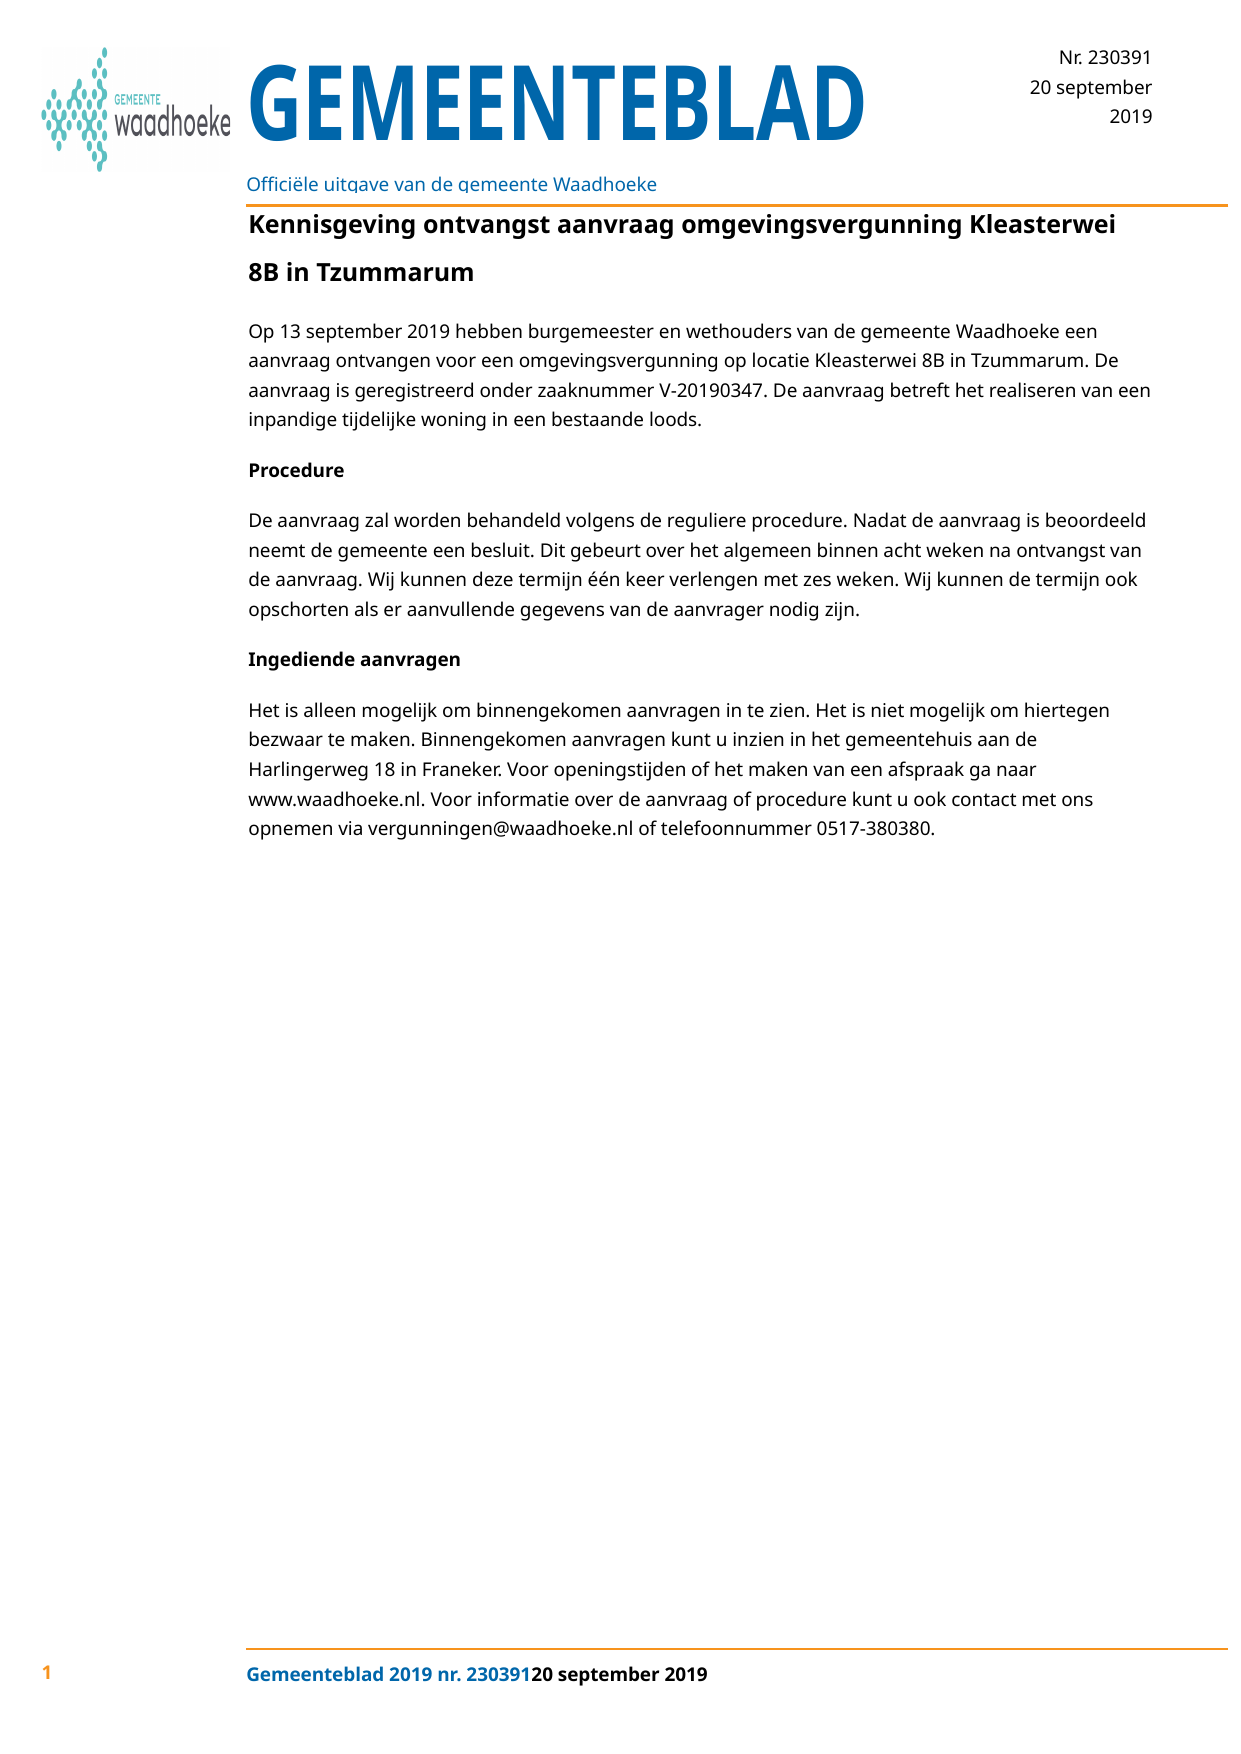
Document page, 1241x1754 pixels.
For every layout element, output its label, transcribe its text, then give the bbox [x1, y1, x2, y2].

picture [41, 47, 231, 172]
text Procedure [248, 457, 1152, 483]
text Ingediende aanvragen [248, 647, 1152, 672]
text Op 13 september 2019 hebben burgemeester en wethouders van de gemeente Waadhoeke een aanvraag ontvangen voor een omgevingsvergunning op locatie Kleasterwei 8B in Tzummarum. De aanvraag is geregistreerd onder zaaknummer V-20190347. De aanvraag betreft het realiseren van een inpandige tijdelijke woning in een bestaande loods. [248, 318, 1152, 432]
text Het is alleen mogelijk om binnengekomen aanvragen in te zien. Het is niet mogelijk om hiertegen bezwaar te maken. Binnengekomen aanvragen kunt u inzien in het gemeentehuis aan de Harlingerweg 18 in Franeker. Voor openingstijden of het maken van een afspraak ga naar www.waadhoeke.nl. Voor informatie over de aanvraag of procedure kunt u ook contact met ons opnemen via vergunningen@waadhoeke.nl of telefoonnummer 0517-380380. [248, 697, 1152, 841]
text Kennisgeving ontvangst aanvraag omgevingsvergunning Kleasterwei 8B in Tzummarum [248, 207, 1152, 288]
text De aanvraag zal worden behandeld volgens de reguliere procedure. Nadat de aanvraag is beoordeeld neemt de gemeente een besluit. Dit gebeurt over het algemeen binnen acht weken na ontvangst van de aanvraag. Wij kunnen deze termijn één keer verlengen met zes weken. Wij kunnen de termijn ook opschorten als er aanvullende gegevens van de aanvrager nodig zijn. [248, 507, 1152, 622]
